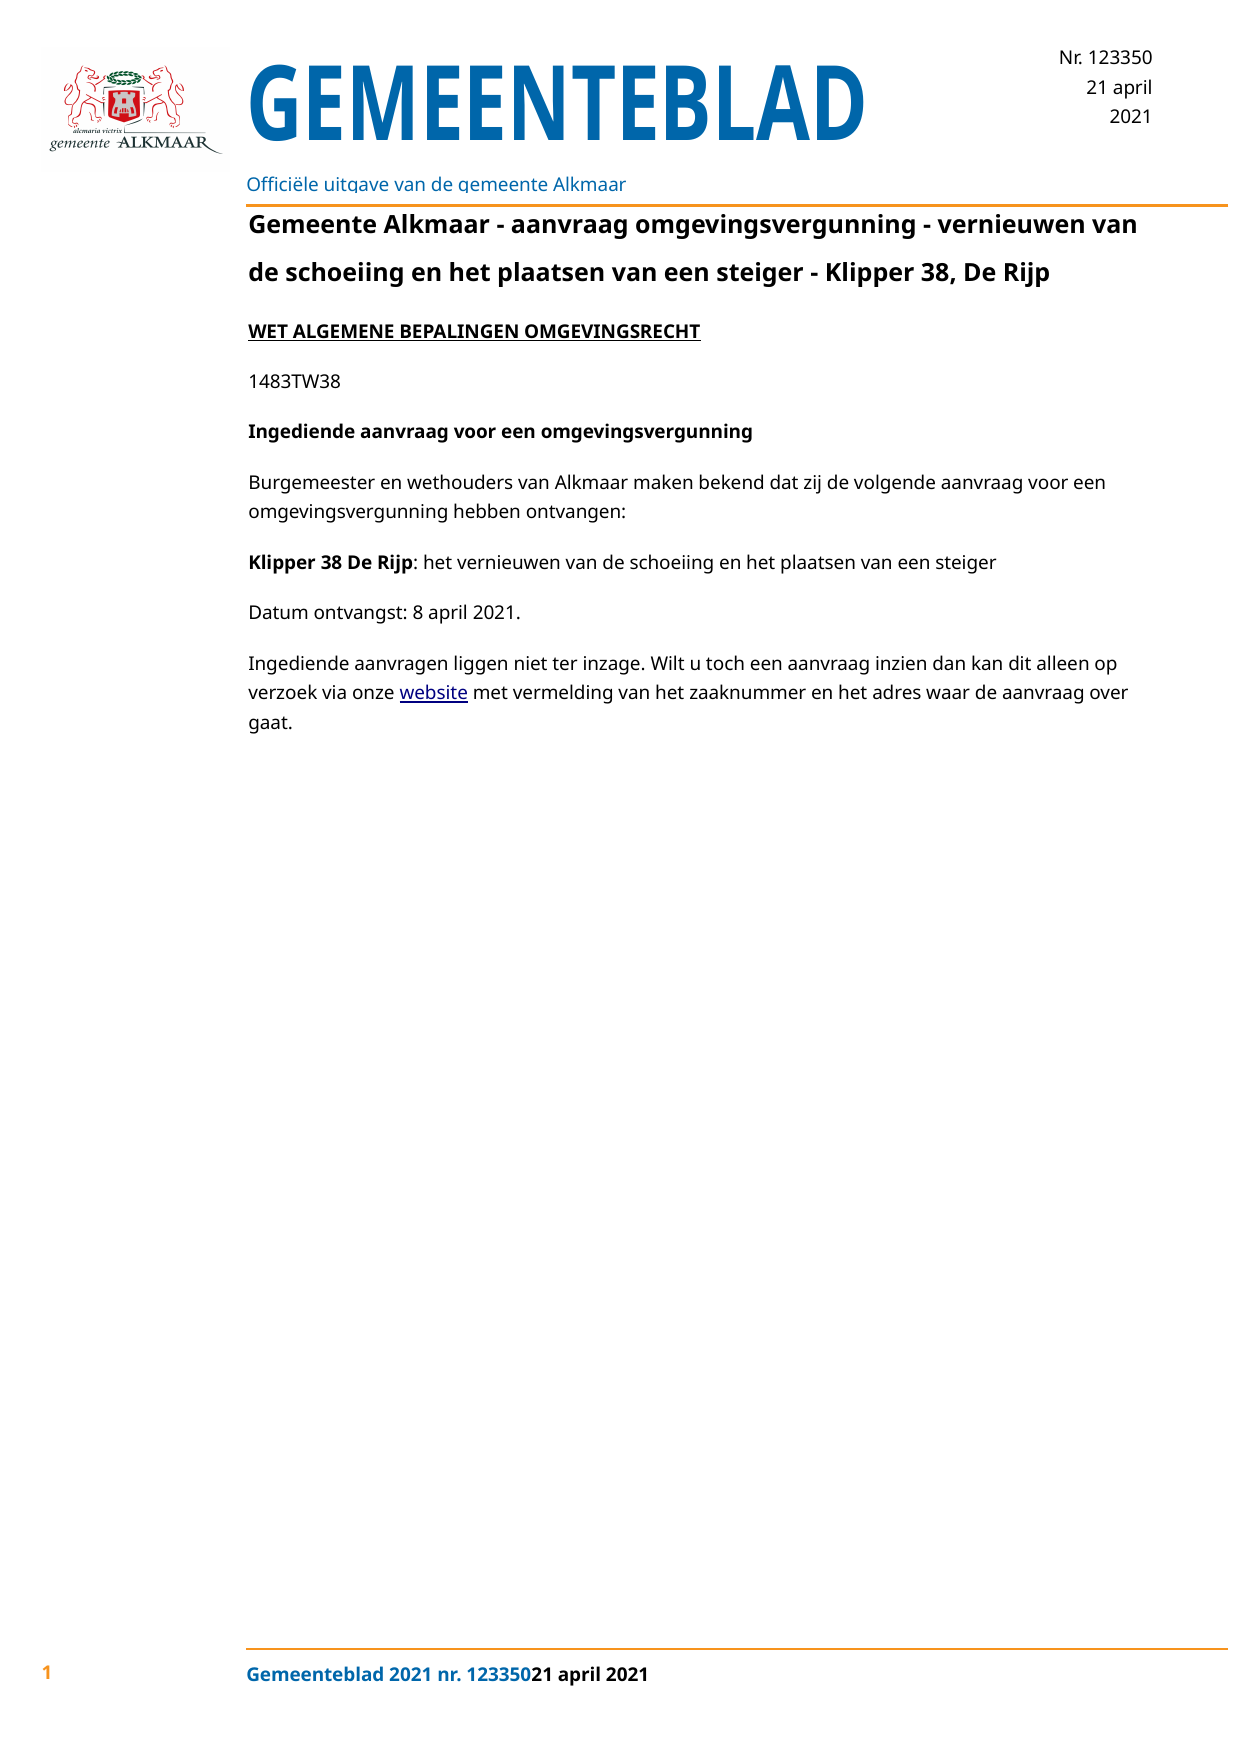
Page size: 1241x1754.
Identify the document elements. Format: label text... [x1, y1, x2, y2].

text Burgemeester en wethouders van Alkmaar maken bekend dat zij de volgende aanvraag voor een omgevingsvergunning hebben ontvangen: [248, 469, 1152, 524]
text Klipper 38 De Rijp: het vernieuwen van de schoeiing en het plaatsen van een steiger [248, 549, 1152, 575]
text Datum ontvangst: 8 april 2021. [248, 599, 1152, 625]
text Gemeente Alkmaar - aanvraag omgevingsvergunning - vernieuwen van de schoeiing en het plaatsen van een steiger - Klipper 38, De Rijp [248, 207, 1152, 288]
text WET ALGEMENE BEPALINGEN OMGEVINGSRECHT [248, 318, 1152, 344]
picture [41, 47, 231, 172]
text Ingediende aanvragen liggen niet ter inzage. Wilt u toch een aanvraag inzien dan kan dit alleen op verzoek via onze website met vermelding van het zaaknummer en het adres waar de aanvraag over gaat. [248, 650, 1152, 735]
text Ingediende aanvraag voor een omgevingsvergunning [248, 419, 1152, 444]
text 1483TW38 [248, 368, 1152, 394]
